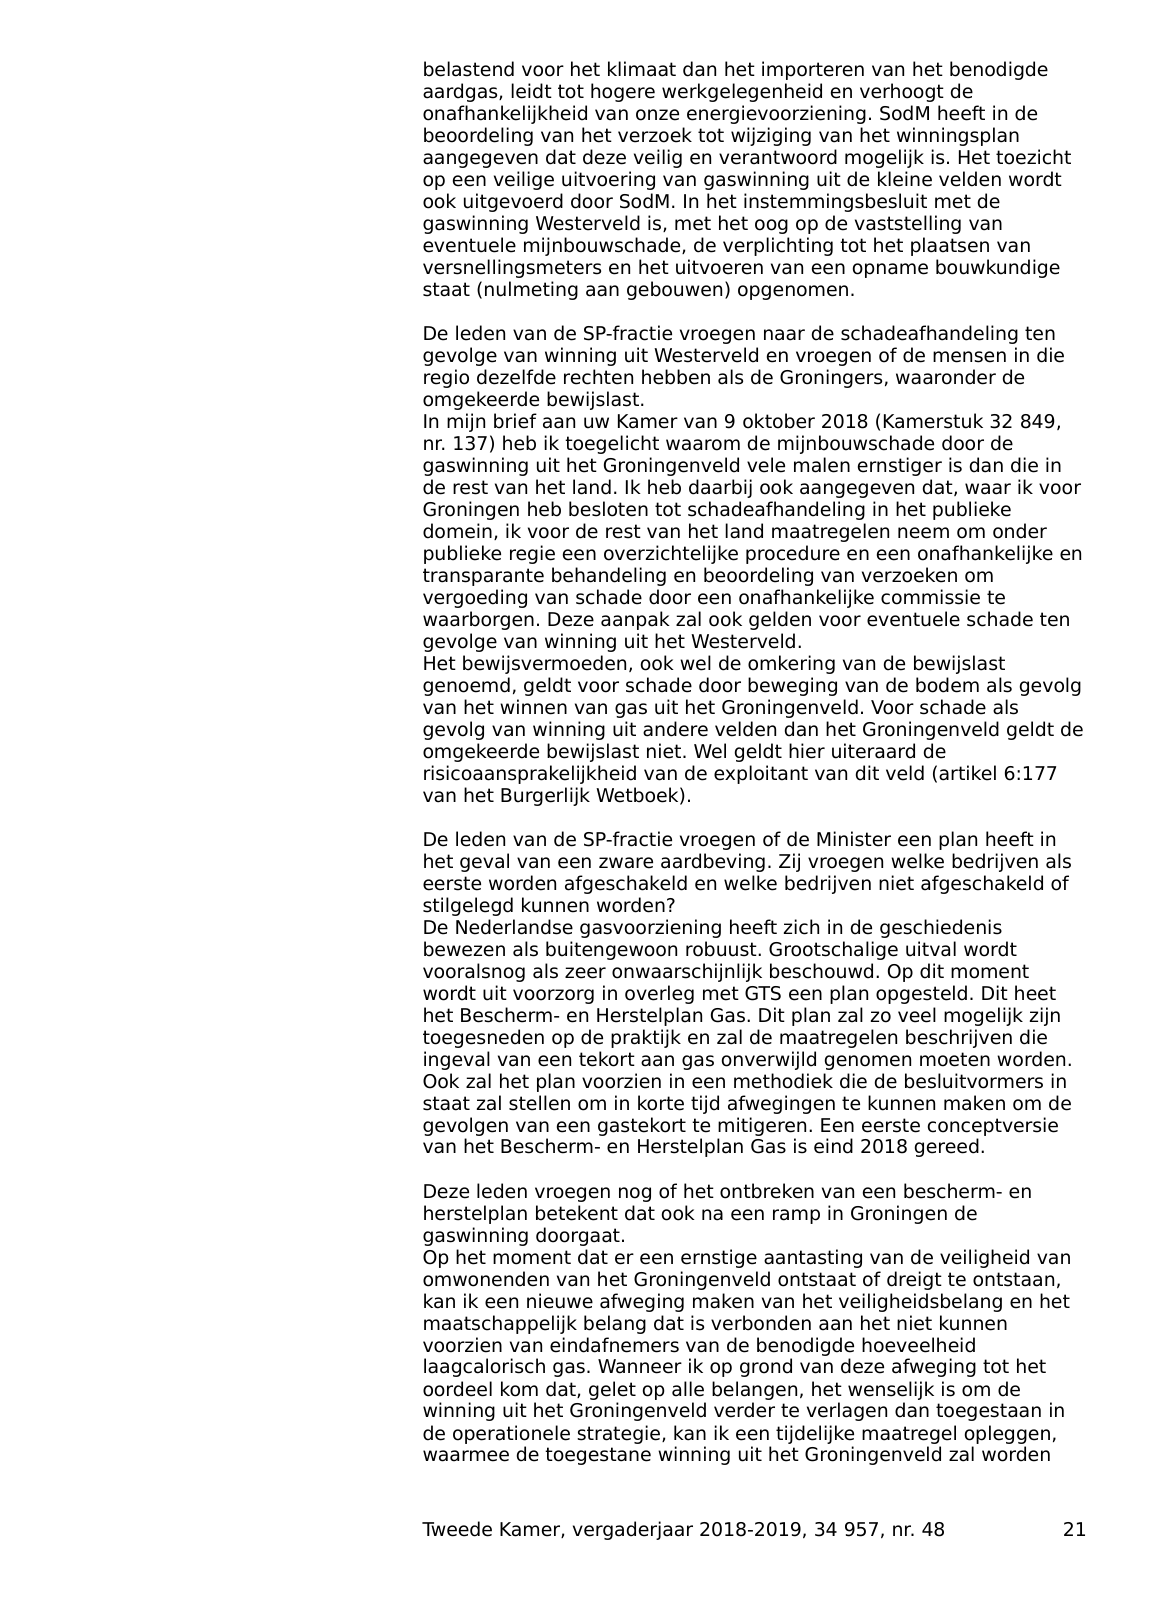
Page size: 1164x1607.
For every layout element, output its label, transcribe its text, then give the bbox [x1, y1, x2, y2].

text De leden van de SP-fractie vroegen naar de schadeafhandeling ten gevolge van winning uit Westerveld en vroegen of de mensen in die regio dezelfde rechten hebben als de Groningers, waaronder de omgekeerde bewijslast. [422, 323, 1087, 411]
text Op het moment dat er een ernstige aantasting van de veiligheid van omwonenden van het Groningenveld ontstaat of dreigt te ontstaan, kan ik een nieuwe afweging maken van het veiligheidsbelang en het maatschappelijk belang dat is verbonden aan het niet kunnen voorzien van eindafnemers van de benodigde hoeveelheid laagcalorisch gas. Wanneer ik op grond van deze afweging tot het oordeel kom dat, gelet op alle belangen, het wenselijk is om de winning uit het Groningenveld verder te verlagen dan toegestaan in de operationele strategie, kan ik een tijdelijke maatregel opleggen, waarmee de toegestane winning uit het Groningenveld zal worden [422, 1247, 1087, 1466]
text Deze leden vroegen nog of het ontbreken van een bescherm- en herstelplan betekent dat ook na een ramp in Groningen de gaswinning doorgaat. [422, 1181, 1087, 1247]
text Het bewijsvermoeden, ook wel de omkering van de bewijslast genoemd, geldt voor schade door beweging van de bodem als gevolg van het winnen van gas uit het Groningenveld. Voor schade als gevolg van winning uit andere velden dan het Groningenveld geldt de omgekeerde bewijslast niet. Wel geldt hier uiteraard de risicoaansprakelijkheid van de exploitant van dit veld (artikel 6:177 van het Burgerlijk Wetboek). [422, 653, 1087, 807]
text De Nederlandse gasvoorziening heeft zich in de geschiedenis bewezen als buitengewoon robuust. Grootschalige uitval wordt vooralsnog als zeer onwaarschijnlijk beschouwd. Op dit moment wordt uit voorzorg in overleg met GTS een plan opgesteld. Dit heet het Bescherm- en Herstelplan Gas. Dit plan zal zo veel mogelijk zijn toegesneden op de praktijk en zal de maatregelen beschrijven die ingeval van een tekort aan gas onverwijld genomen moeten worden. Ook zal het plan voorzien in een methodiek die de besluitvormers in staat zal stellen om in korte tijd afwegingen te kunnen maken om de gevolgen van een gastekort te mitigeren. Een eerste conceptversie van het Bescherm- en Herstelplan Gas is eind 2018 gereed. [422, 917, 1087, 1158]
text De leden van de SP-fractie vroegen of de Minister een plan heeft in het geval van een zware aardbeving. Zij vroegen welke bedrijven als eerste worden afgeschakeld en welke bedrijven niet afgeschakeld of stilgelegd kunnen worden? [422, 829, 1087, 917]
text In mijn brief aan uw Kamer van 9 oktober 2018 (Kamerstuk 32 849, nr. 137) heb ik toegelicht waarom de mijnbouwschade door de gaswinning uit het Groningenveld vele malen ernstiger is dan die in de rest van het land. Ik heb daarbij ook aangegeven dat, waar ik voor Groningen heb besloten tot schadeafhandeling in het publieke domein, ik voor de rest van het land maatregelen neem om onder publieke regie een overzichtelijke procedure en een onafhankelijke en transparante behandeling en beoordeling van verzoeken om vergoeding van schade door een onafhankelijke commissie te waarborgen. Deze aanpak zal ook gelden voor eventuele schade ten gevolge van winning uit het Westerveld. [422, 411, 1087, 653]
text belastend voor het klimaat dan het importeren van het benodigde aardgas, leidt tot hogere werkgelegenheid en verhoogt de onafhankelijkheid van onze energievoorziening. SodM heeft in de beoordeling van het verzoek tot wijziging van het winningsplan aangegeven dat deze veilig en verantwoord mogelijk is. Het toezicht op een veilige uitvoering van gaswinning uit de kleine velden wordt ook uitgevoerd door SodM. In het instemmingsbesluit met de gaswinning Westerveld is, met het oog op de vaststelling van eventuele mijnbouwschade, de verplichting tot het plaatsen van versnellingsmeters en het uitvoeren van een opname bouwkundige staat (nulmeting aan gebouwen) opgenomen. [422, 59, 1087, 301]
